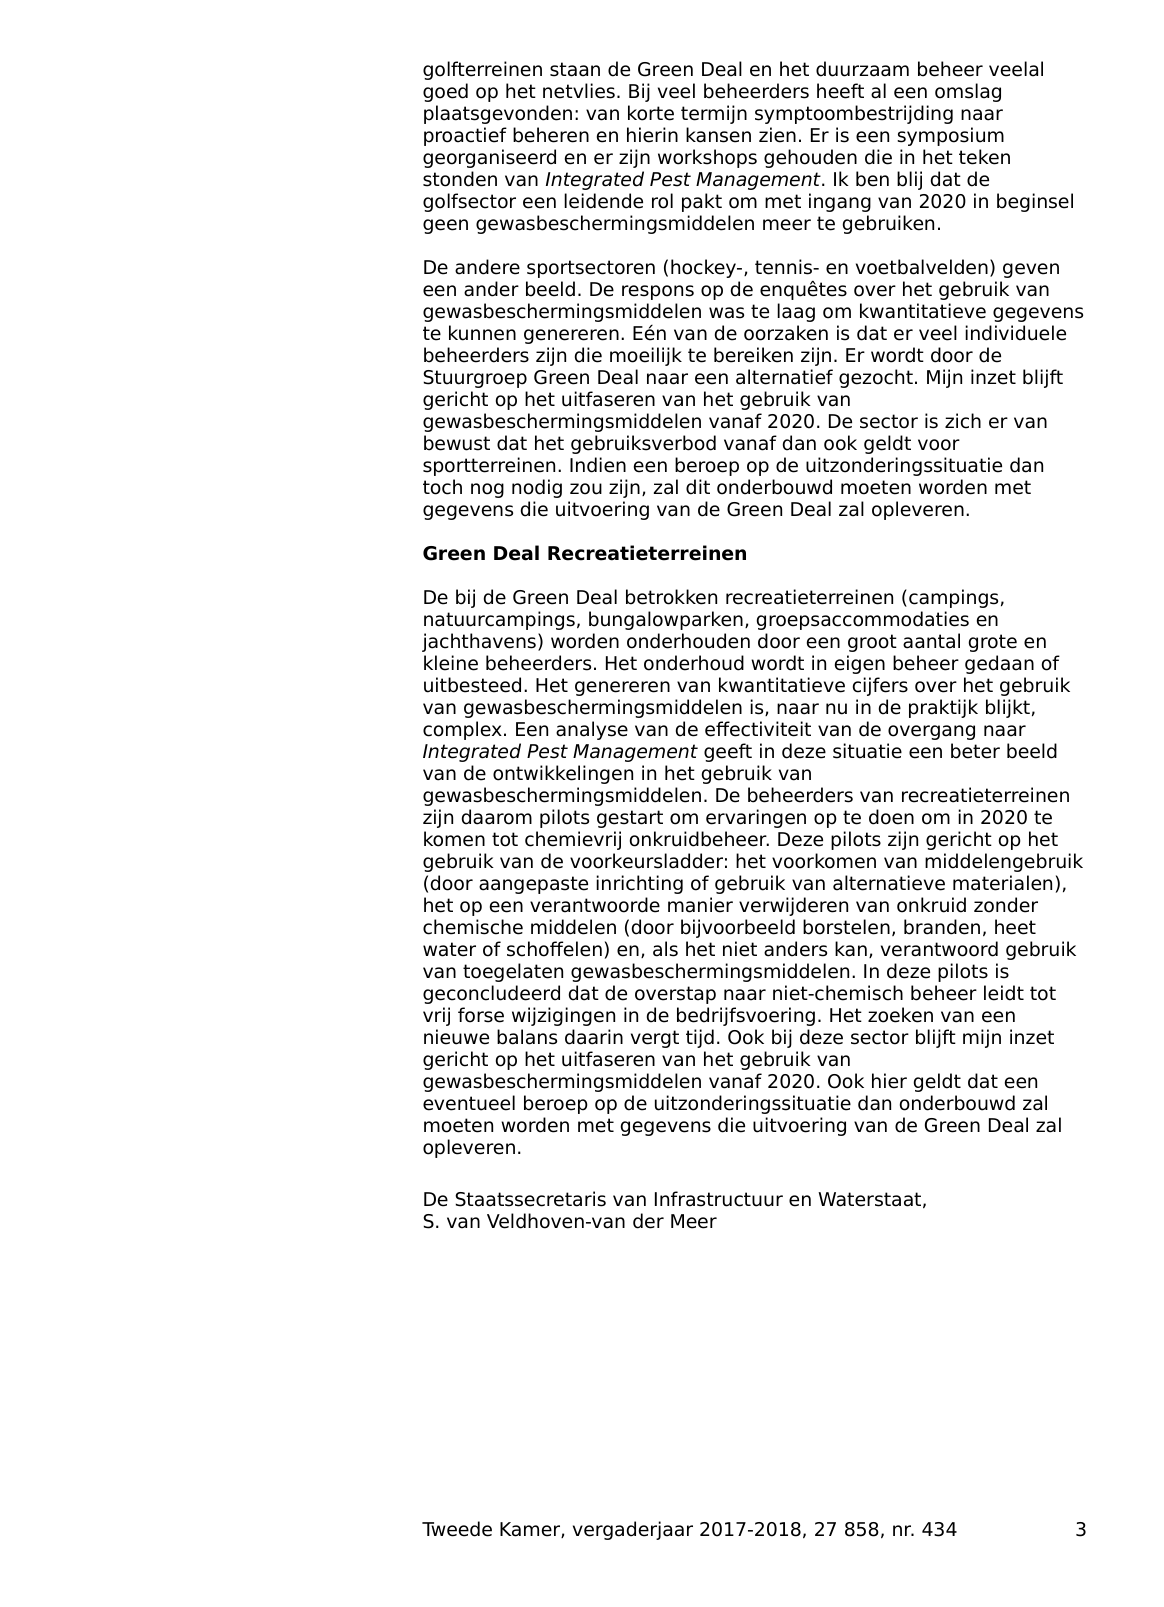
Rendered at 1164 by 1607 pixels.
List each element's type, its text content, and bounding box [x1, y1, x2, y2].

text golfterreinen staan de Green Deal en het duurzaam beheer veelal goed op het netvlies. Bij veel beheerders heeft al een omslag plaatsgevonden: van korte termijn symptoombestrijding naar proactief beheren en hierin kansen zien. Er is een symposium georganiseerd en er zijn workshops gehouden die in het teken stonden van Integrated Pest Management. Ik ben blij dat de golfsector een leidende rol pakt om met ingang van 2020 in beginsel geen gewasbeschermingsmiddelen meer te gebruiken. [422, 59, 1087, 235]
text De Staatssecretaris van Infrastructuur en Waterstaat, S. van Veldhoven-van der Meer [422, 1189, 1087, 1233]
text De andere sportsectoren (hockey-, tennis- en voetbalvelden) geven een ander beeld. De respons op de enquêtes over het gebruik van gewasbeschermingsmiddelen was te laag om kwantitatieve gegevens te kunnen genereren. Eén van de oorzaken is dat er veel individuele beheerders zijn die moeilijk te bereiken zijn. Er wordt door de Stuurgroep Green Deal naar een alternatief gezocht. Mijn inzet blijft gericht op het uitfaseren van het gebruik van gewasbeschermingsmiddelen vanaf 2020. De sector is zich er van bewust dat het gebruiksverbod vanaf dan ook geldt voor sportterreinen. Indien een beroep op de uitzonderingssituatie dan toch nog nodig zou zijn, zal dit onderbouwd moeten worden met gegevens die uitvoering van de Green Deal zal opleveren. [422, 257, 1087, 521]
text De bij de Green Deal betrokken recreatieterreinen (campings, natuurcampings, bungalowparken, groepsaccommodaties en jachthavens) worden onderhouden door een groot aantal grote en kleine beheerders. Het onderhoud wordt in eigen beheer gedaan of uitbesteed. Het genereren van kwantitatieve cijfers over het gebruik van gewasbeschermingsmiddelen is, naar nu in de praktijk blijkt, complex. Een analyse van de effectiviteit van de overgang naar Integrated Pest Management geeft in deze situatie een beter beeld van de ontwikkelingen in het gebruik van gewasbeschermingsmiddelen. De beheerders van recreatieterreinen zijn daarom pilots gestart om ervaringen op te doen om in 2020 te komen tot chemievrij onkruidbeheer. Deze pilots zijn gericht op het gebruik van de voorkeursladder: het voorkomen van middelengebruik (door aangepaste inrichting of gebruik van alternatieve materialen), het op een verantwoorde manier verwijderen van onkruid zonder chemische middelen (door bijvoorbeeld borstelen, branden, heet water of schoffelen) en, als het niet anders kan, verantwoord gebruik van toegelaten gewasbeschermingsmiddelen. In deze pilots is geconcludeerd dat de overstap naar niet-chemisch beheer leidt tot vrij forse wijzigingen in de bedrijfsvoering. Het zoeken van een nieuwe balans daarin vergt tijd. Ook bij deze sector blijft mijn inzet gericht op het uitfaseren van het gebruik van gewasbeschermingsmiddelen vanaf 2020. Ook hier geldt dat een eventueel beroep op de uitzonderingssituatie dan onderbouwd zal moeten worden met gegevens die uitvoering van de Green Deal zal opleveren. [422, 587, 1087, 1159]
subtitle Green Deal Recreatieterreinen [422, 543, 1087, 565]
